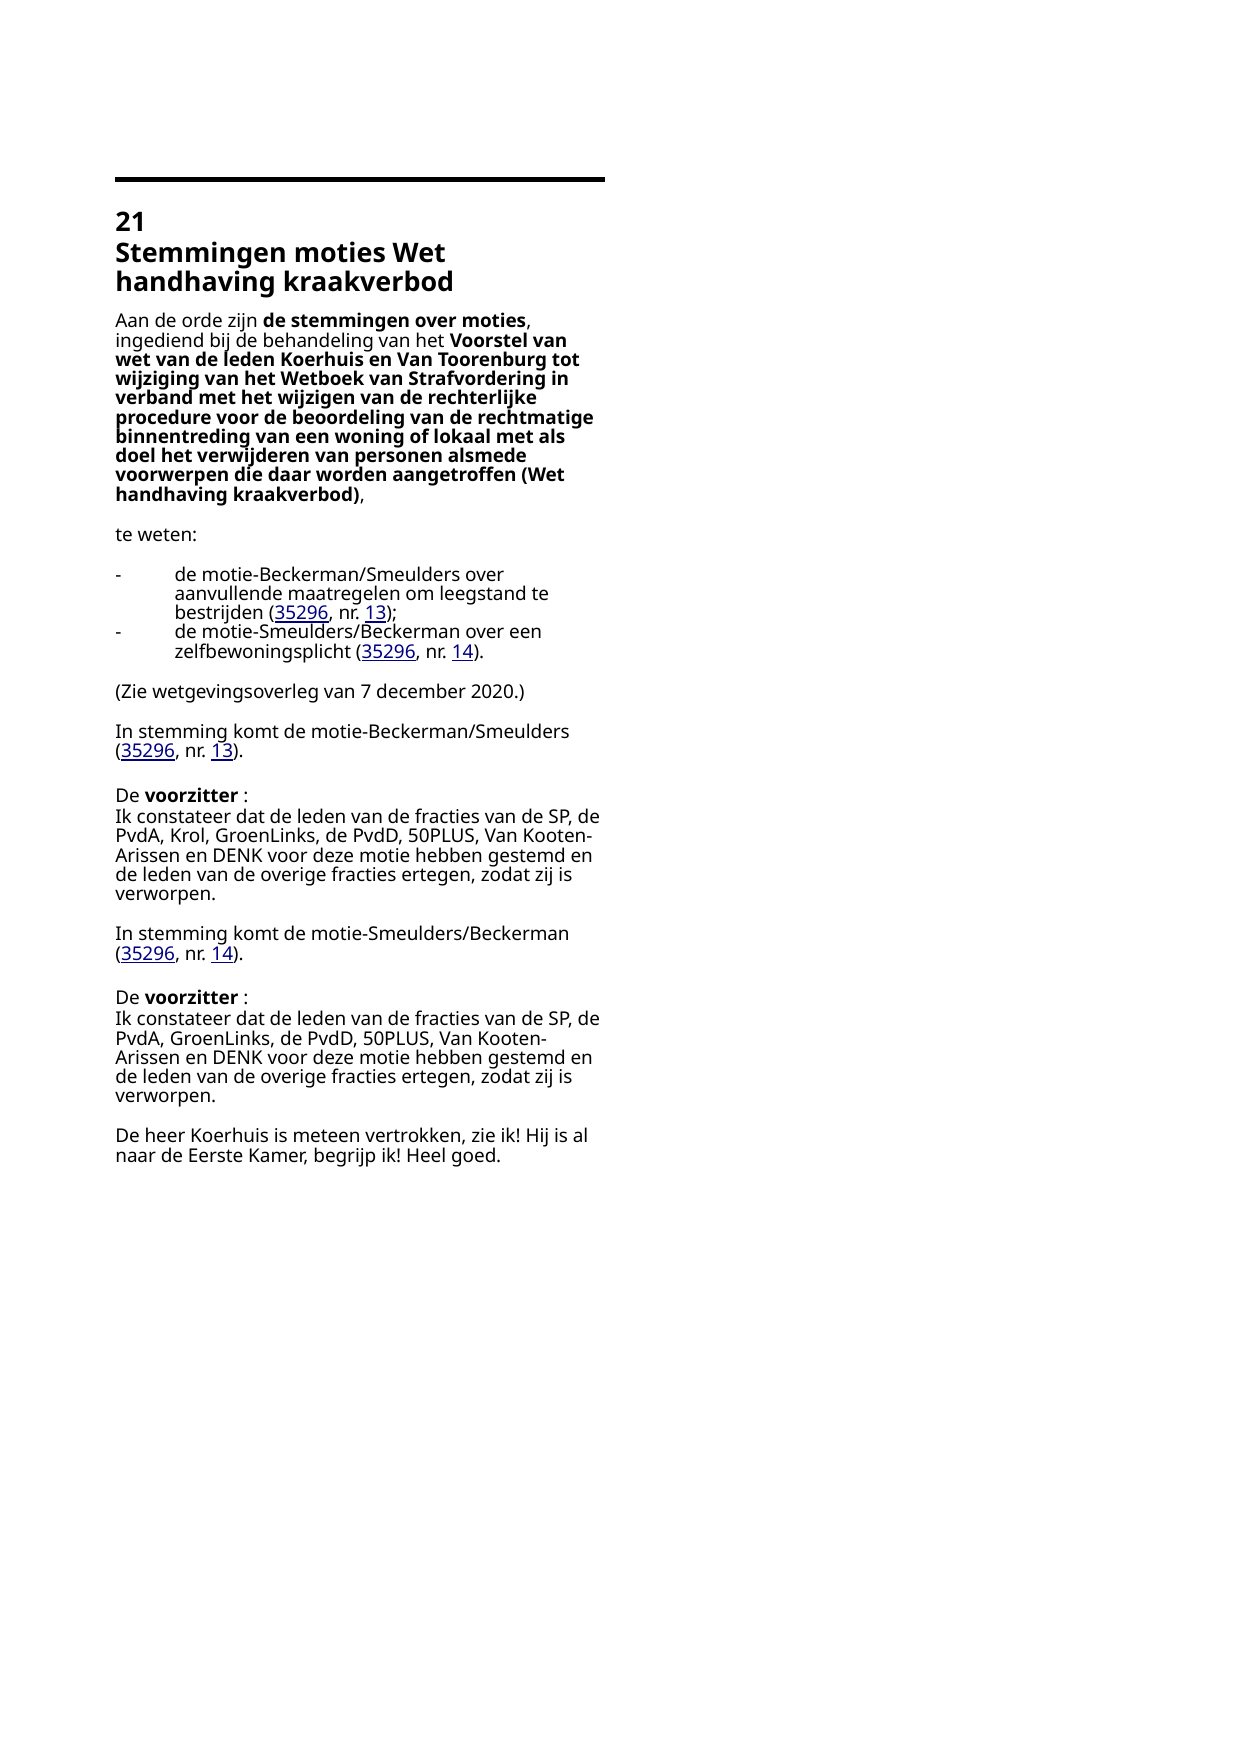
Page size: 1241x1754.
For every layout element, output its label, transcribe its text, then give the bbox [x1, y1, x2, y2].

text De voorzitter : [115, 984, 605, 1010]
text De voorzitter : [115, 782, 605, 808]
list de motie-Beckerman/Smeulders over aanvullende maatregelen om leegstand te bestrijden (35296, nr. 13); [115, 566, 605, 623]
text De heer Koerhuis is meteen vertrokken, zie ik! Hij is al naar de Eerste Kamer, begrijp ik! Heel goed. [115, 1127, 605, 1166]
text Stemmingen moties Wet handhaving kraakverbod [115, 239, 605, 312]
text Ik constateer dat de leden van de fracties van de SP, de PvdA, Krol, GroenLinks, de PvdD, 50PLUS, Van Kooten-Arissen en DENK voor deze motie hebben gestemd en de leden van de overige fracties ertegen, zodat zij is verworpen. [115, 808, 605, 904]
text In stemming komt de motie-Beckerman/Smeulders (35296, nr. 13). [115, 723, 605, 761]
text 21 [115, 203, 605, 239]
list de motie-Smeulders/Beckerman over een zelfbewoningsplicht (35296, nr. 14). [115, 623, 605, 662]
text Ik constateer dat de leden van de fracties van de SP, de PvdA, GroenLinks, de PvdD, 50PLUS, Van Kooten-Arissen en DENK voor deze motie hebben gestemd en de leden van de overige fracties ertegen, zodat zij is verworpen. [115, 1010, 605, 1107]
text te weten: [115, 526, 605, 545]
text In stemming komt de motie-Smeulders/Beckerman (35296, nr. 14). [115, 925, 605, 964]
text (Zie wetgevingsoverleg van 7 december 2020.) [115, 683, 605, 702]
text Aan de orde zijn de stemmingen over moties, ingediend bij de behandeling van het Voorstel van wet van de leden Koerhuis en Van Toorenburg tot wijziging van het Wetboek van Strafvordering in verband met het wijzigen van de rechterlijke procedure voor de beoordeling van de rechtmatige binnentreding van een woning of lokaal met als doel het verwijderen van personen alsmede voorwerpen die daar worden aangetroffen (Wet handhaving kraakverbod), [115, 312, 605, 505]
